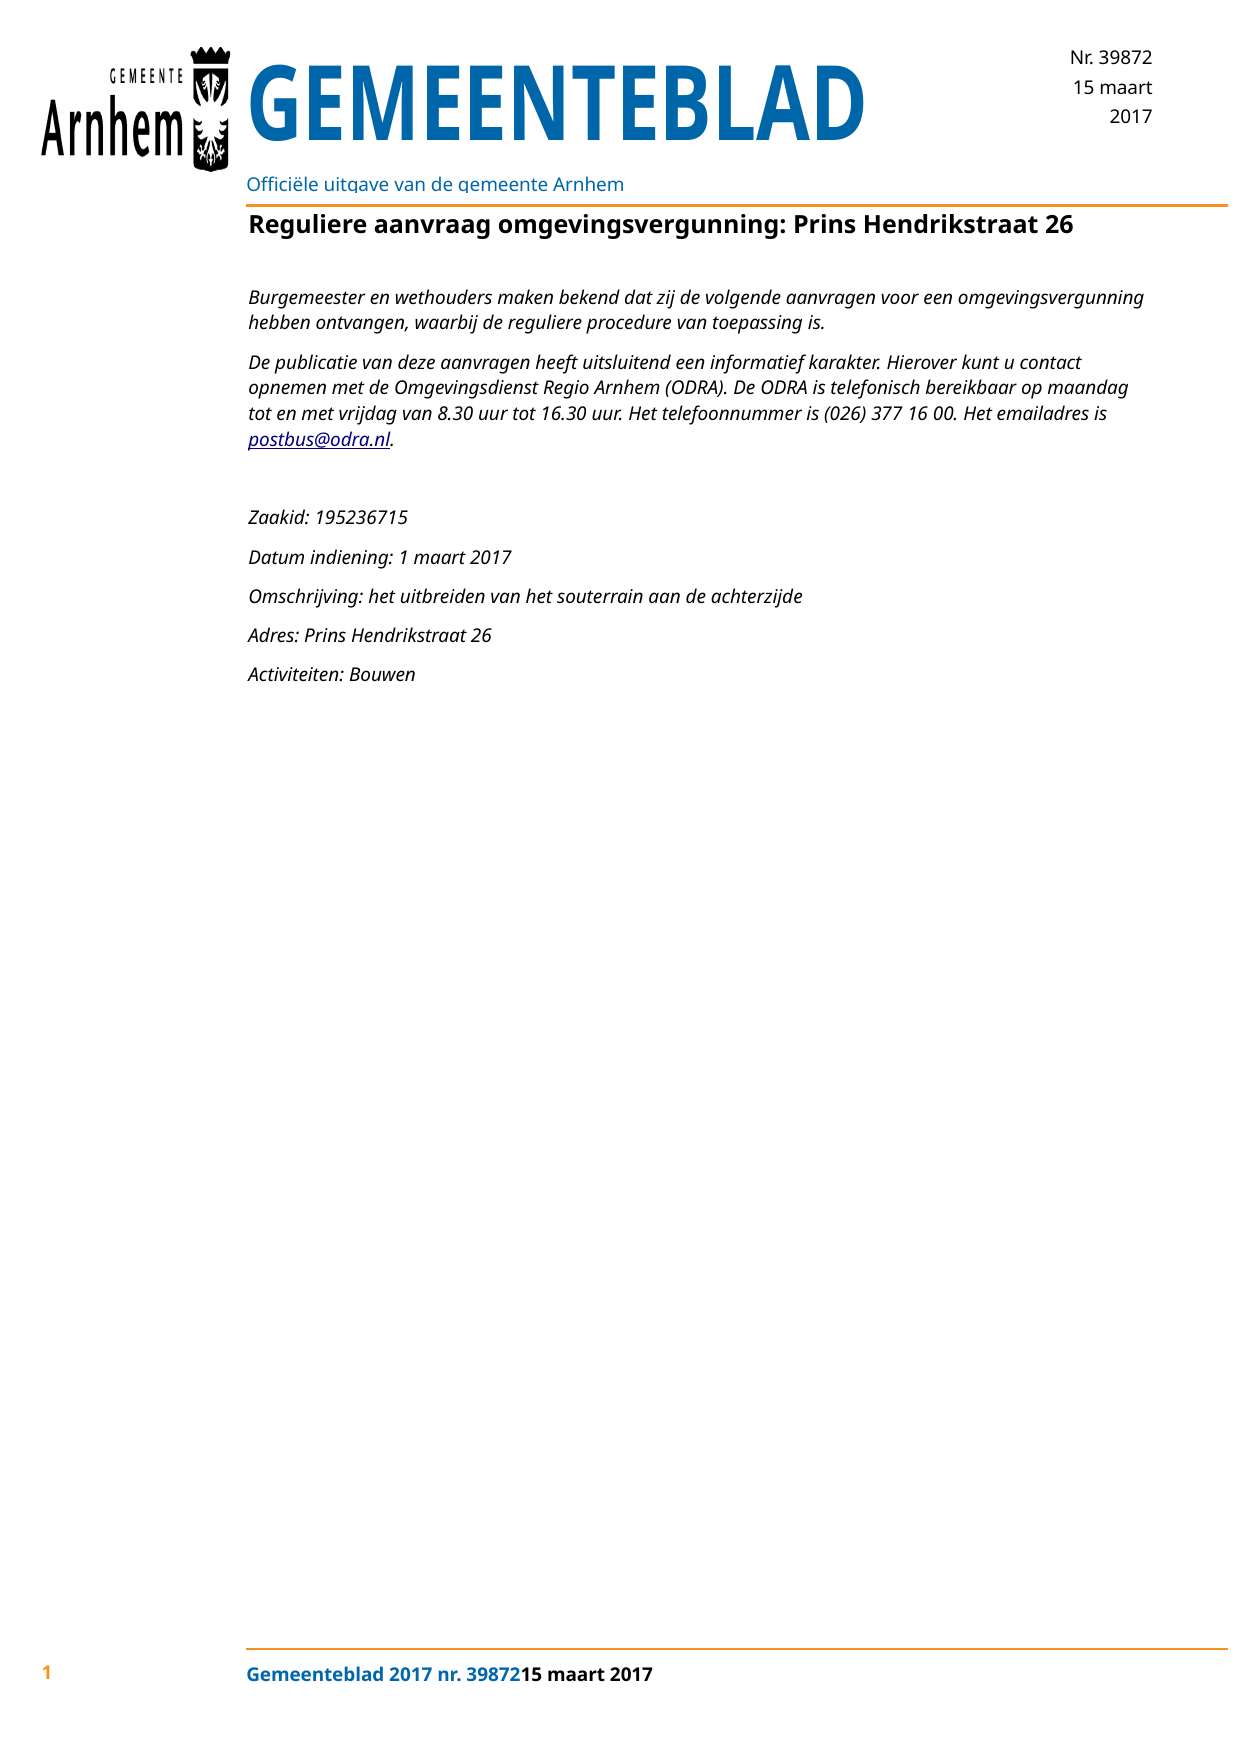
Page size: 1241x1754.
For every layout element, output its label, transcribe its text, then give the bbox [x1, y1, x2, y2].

text Adres: Prins Hendrikstraat 26 [248, 622, 1152, 648]
text Zaakid: 195236715 [248, 504, 1152, 530]
text Datum indiening: 1 maart 2017 [248, 544, 1152, 569]
text Burgemeester en wethouders maken bekend dat zij de volgende aanvragen voor een omgevingsvergunning hebben ontvangen, waarbij de reguliere procedure van toepassing is. [248, 284, 1152, 335]
text De publicatie van deze aanvragen heeft uitsluitend een informatief karakter. Hierover kunt u contact opnemen met de Omgevingsdienst Regio Arnhem (ODRA). De ODRA is telefonisch bereikbaar op maandag tot en met vrijdag van 8.30 uur tot 16.30 uur. Het telefoonnummer is (026) 377 16 00. Het emailadres is postbus@odra.nl. [248, 349, 1152, 452]
text Activiteiten: Bouwen [248, 662, 1152, 687]
text Omschrijving: het uitbreiden van het souterrain aan de achterzijde [248, 583, 1152, 609]
picture [41, 47, 231, 172]
text Reguliere aanvraag omgevingsvergunning: Prins Hendrikstraat 26 [248, 207, 1152, 241]
